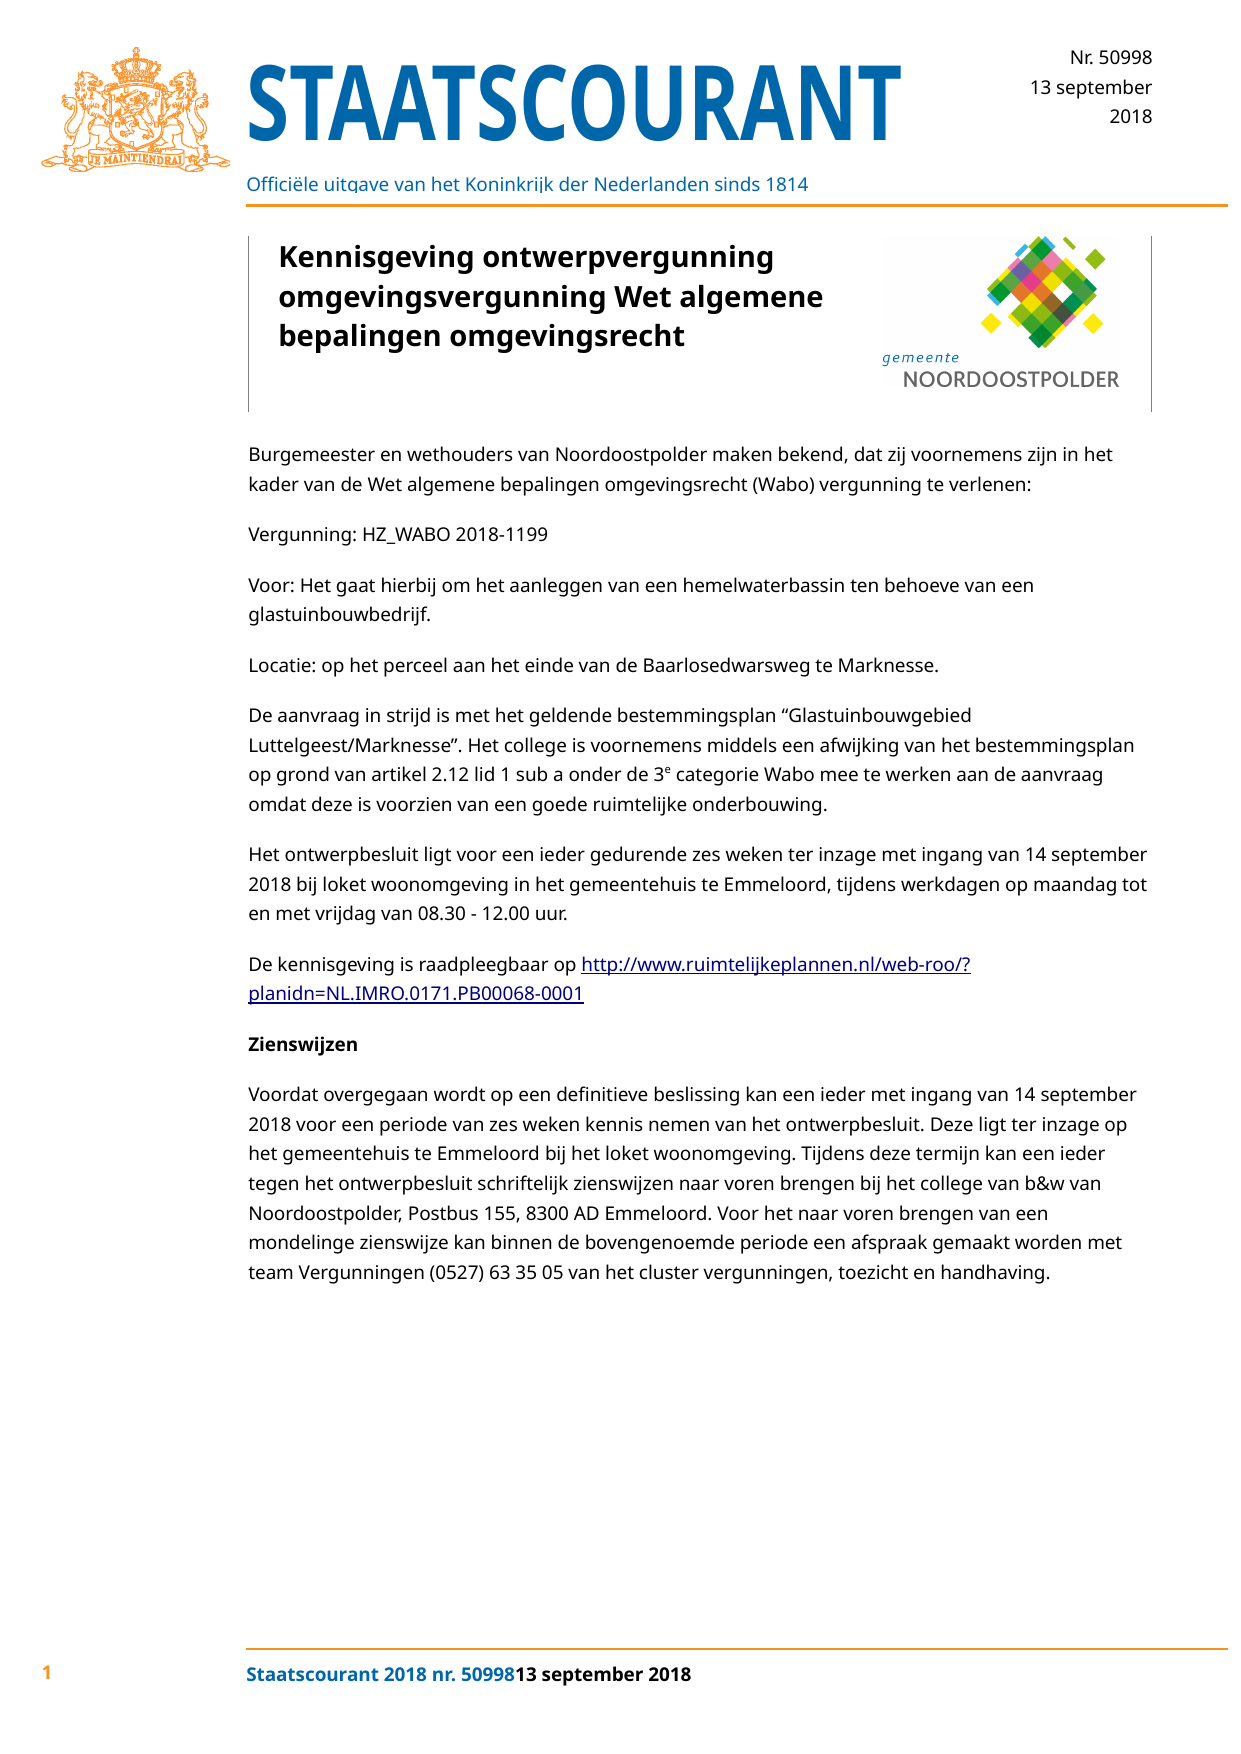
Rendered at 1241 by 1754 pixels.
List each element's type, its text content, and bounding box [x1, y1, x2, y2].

text Burgemeester en wethouders van Noordoostpolder maken bekend, dat zij voornemens zijn in het kader van de Wet algemene bepalingen omgevingsrecht (Wabo) vergunning te verlenen: [248, 441, 1152, 497]
table_header Kennisgeving ontwerpvergunning omgevingsvergunning Wet algemene bepalingen omgevingsrecht [249, 236, 850, 412]
text De aanvraag in strijd is met het geldende bestemmingsplan “Glastuinbouwgebied Luttelgeest/Marknesse”. Het college is voornemens middels een afwijking van het bestemmingsplan op grond van artikel 2.12 lid 1 sub a onder de 3e categorie Wabo mee te werken aan de aanvraag omdat deze is voorzien van een goede ruimtelijke onderbouwing. [248, 702, 1152, 817]
text Voor: Het gaat hierbij om het aanleggen van een hemelwaterbassin ten behoeve van een glastuinbouwbedrijf. [248, 572, 1152, 627]
text Zienswijzen [248, 1031, 1152, 1057]
text De kennisgeving is raadpleegbaar op http://www.ruimtelijkeplannen.nl/web-roo/?planidn=NL.IMRO.0171.PB00068-0001 [248, 951, 1152, 1006]
text Locatie: op het perceel aan het einde van de Baarlosedwarsweg te Marknesse. [248, 652, 1152, 678]
picture [882, 236, 1119, 387]
table_header [850, 236, 1151, 412]
text Vergunning: HZ_WABO 2018-1199 [248, 521, 1152, 547]
text Het ontwerpbesluit ligt voor een ieder gedurende zes weken ter inzage met ingang van 14 september 2018 bij loket woonomgeving in het gemeentehuis te Emmeloord, tijdens werkdagen op maandag tot en met vrijdag van 08.30 - 12.00 uur. [248, 841, 1152, 926]
picture [41, 47, 231, 172]
text Voordat overgegaan wordt op een definitieve beslissing kan een ieder met ingang van 14 september 2018 voor een periode van zes weken kennis nemen van het ontwerpbesluit. Deze ligt ter inzage op het gemeentehuis te Emmeloord bij het loket woonomgeving. Tijdens deze termijn kan een ieder tegen het ontwerpbesluit schriftelijk zienswijzen naar voren brengen bij het college van b&w van Noordoostpolder, Postbus 155, 8300 AD Emmeloord. Voor het naar voren brengen van een mondelinge zienswijze kan binnen de bovengenoemde periode een afspraak gemaakt worden met team Vergunningen (0527) 63 35 05 van het cluster vergunningen, toezicht en handhaving. [248, 1081, 1152, 1285]
